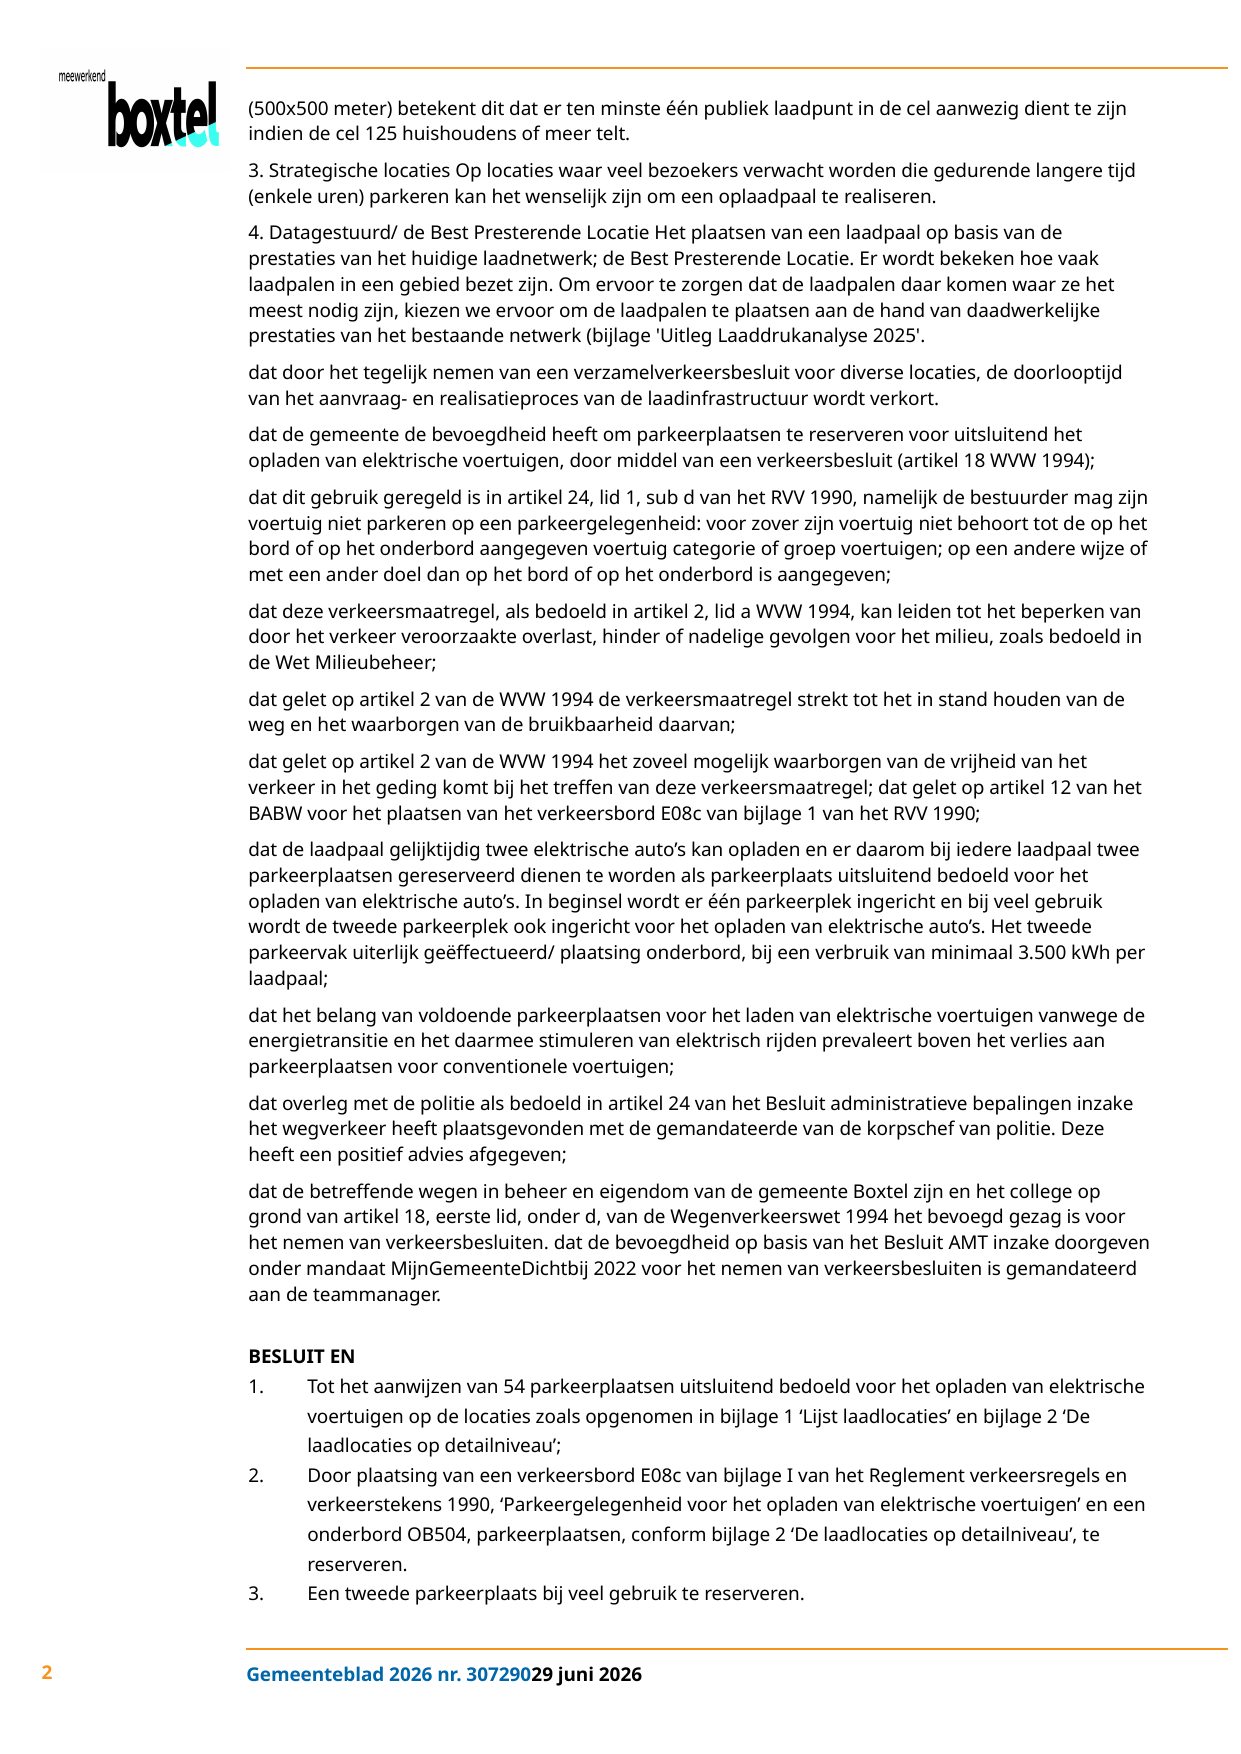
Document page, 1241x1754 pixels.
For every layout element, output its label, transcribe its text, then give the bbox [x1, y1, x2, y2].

text (500x500 meter) betekent dit dat er ten minste één publiek laadpunt in de cel aanwezig dient te zijn indien de cel 125 huishoudens of meer telt. [248, 95, 1152, 146]
text dat de laadpaal gelijktijdig twee elektrische auto’s kan opladen en er daarom bij iedere laadpaal twee parkeerplaatsen gereserveerd dienen te worden als parkeerplaats uitsluitend bedoeld voor het opladen van elektrische auto’s. In beginsel wordt er één parkeerplek ingericht en bij veel gebruik wordt de tweede parkeerplek ook ingericht voor het opladen van elektrische auto’s. Het tweede parkeervak uiterlijk geëffectueerd/ plaatsing onderbord, bij een verbruik van minimaal 3.500 kWh per laadpaal; [248, 836, 1152, 991]
text dat door het tegelijk nemen van een verzamelverkeersbesluit voor diverse locaties, de doorlooptijd van het aanvraag- en realisatieproces van de laadinfrastructuur wordt verkort. [248, 359, 1152, 411]
text dat deze verkeersmaatregel, als bedoeld in artikel 2, lid a WVW 1994, kan leiden tot het beperken van door het verkeer veroorzaakte overlast, hinder of nadelige gevolgen voor het milieu, zoals bedoeld in de Wet Milieubeheer; [248, 598, 1152, 675]
text dat het belang van voldoende parkeerplaatsen voor het laden van elektrische voertuigen vanwege de energietransitie en het daarmee stimuleren van elektrisch rijden prevaleert boven het verlies aan parkeerplaatsen voor conventionele voertuigen; [248, 1002, 1152, 1079]
list Door plaatsing van een verkeersbord E08c van bijlage I van het Reglement verkeersregels en verkeerstekens 1990, ‘Parkeergelegenheid voor het opladen van elektrische voertuigen’ en een onderbord OB504, parkeerplaatsen, conform bijlage 2 ‘De laadlocaties op detailniveau’, te reserveren. [248, 1462, 1152, 1576]
text 4. Datagestuurd/ de Best Presterende Locatie Het plaatsen van een laadpaal op basis van de prestaties van het huidige laadnetwerk; de Best Presterende Locatie. Er wordt bekeken hoe vaak laadpalen in een gebied bezet zijn. Om ervoor te zorgen dat de laadpalen daar komen waar ze het meest nodig zijn, kiezen we ervoor om de laadpalen te plaatsen aan de hand van daadwerkelijke prestaties van het bestaande netwerk (bijlage 'Uitleg Laaddrukanalyse 2025'. [248, 219, 1152, 348]
text 3. Strategische locaties Op locaties waar veel bezoekers verwacht worden die gedurende langere tijd (enkele uren) parkeren kan het wenselijk zijn om een oplaadpaal te realiseren. [248, 157, 1152, 209]
text dat de gemeente de bevoegdheid heeft om parkeerplaatsen te reserveren voor uitsluitend het opladen van elektrische voertuigen, door middel van een verkeersbesluit (artikel 18 WVW 1994); [248, 422, 1152, 473]
list Een tweede parkeerplaats bij veel gebruik te reserveren. [248, 1580, 1152, 1606]
text dat gelet op artikel 2 van de WVW 1994 de verkeersmaatregel strekt tot het in stand houden van de weg en het waarborgen van de bruikbaarheid daarvan; [248, 686, 1152, 737]
picture [41, 47, 231, 172]
list Tot het aanwijzen van 54 parkeerplaatsen uitsluitend bedoeld voor het opladen van elektrische voertuigen op de locaties zoals opgenomen in bijlage 1 ‘Lijst laadlocaties’ en bijlage 2 ‘De laadlocaties op detailniveau’; [248, 1373, 1152, 1458]
text dat overleg met de politie als bedoeld in artikel 24 van het Besluit administratieve bepalingen inzake het wegverkeer heeft plaatsgevonden met de gemandateerde van de korpschef van politie. Deze heeft een positief advies afgegeven; [248, 1090, 1152, 1167]
text BESLUIT EN [248, 1344, 1152, 1369]
text dat de betreffende wegen in beheer en eigendom van de gemeente Boxtel zijn en het college op grond van artikel 18, eerste lid, onder d, van de Wegenverkeerswet 1994 het bevoegd gezag is voor het nemen van verkeersbesluiten. dat de bevoegdheid op basis van het Besluit AMT inzake doorgeven onder mandaat MijnGemeenteDichtbij 2022 voor het nemen van verkeersbesluiten is gemandateerd aan de teammanager. [248, 1178, 1152, 1307]
text dat gelet op artikel 2 van de WVW 1994 het zoveel mogelijk waarborgen van de vrijheid van het verkeer in het geding komt bij het treffen van deze verkeersmaatregel; dat gelet op artikel 12 van het BABW voor het plaatsen van het verkeersbord E08c van bijlage 1 van het RVV 1990; [248, 748, 1152, 826]
text dat dit gebruik geregeld is in artikel 24, lid 1, sub d van het RVV 1990, namelijk de bestuurder mag zijn voertuig niet parkeren op een parkeergelegenheid: voor zover zijn voertuig niet behoort tot de op het bord of op het onderbord aangegeven voertuig categorie of groep voertuigen; op een andere wijze of met een ander doel dan op het bord of op het onderbord is aangegeven; [248, 484, 1152, 587]
